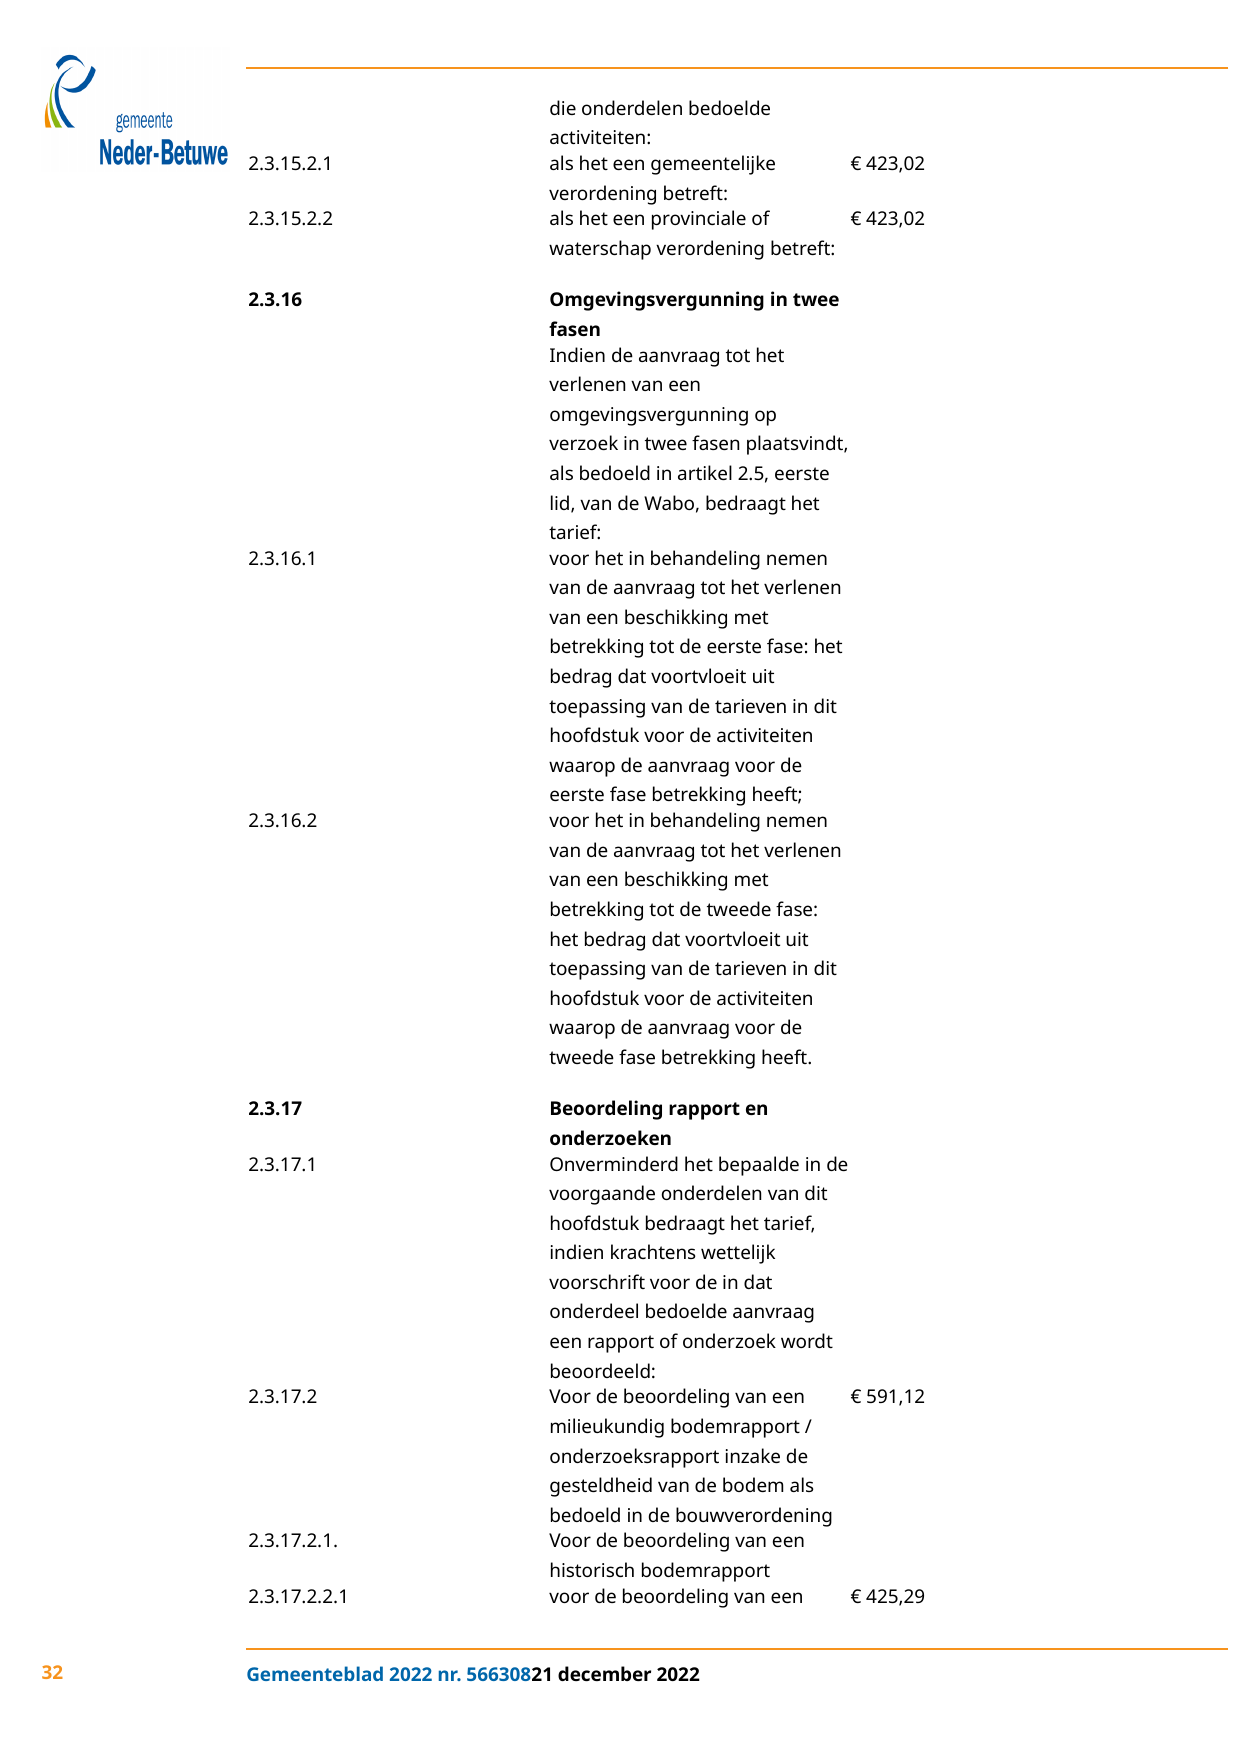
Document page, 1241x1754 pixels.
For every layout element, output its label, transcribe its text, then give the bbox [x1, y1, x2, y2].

table_cell € 423,02 [850, 205, 1152, 261]
table_cell 2.3.17.1 [248, 1151, 549, 1384]
table_cell € 591,12 [850, 1384, 1152, 1528]
table_cell voor het in behandeling nemen van de aanvraag tot het verlenen van een beschikking met betrekking tot de eerste fase: het bedrag dat voortvloeit uit toepassing van de tarieven in dit hoofdstuk voor de activiteiten waarop de aanvraag voor de eerste fase betrekking heeft; [549, 545, 850, 807]
table_cell € 423,02 [850, 150, 1152, 205]
table_cell als het een gemeentelijke verordening betreft: [549, 150, 850, 205]
table_cell [549, 1070, 850, 1096]
table_cell 2.3.17.2.2.1 [248, 1583, 549, 1609]
table_cell Beoordeling rapport en onderzoeken [549, 1096, 850, 1151]
table_cell Omgevingsvergunning in twee fasen [549, 286, 850, 342]
table_cell [248, 95, 549, 150]
table_cell [850, 261, 1152, 286]
table_cell 2.3.17 [248, 1096, 549, 1151]
table_cell 2.3.15.2.2 [248, 205, 549, 261]
table_cell [850, 1070, 1152, 1096]
table_cell 2.3.15.2.1 [248, 150, 549, 205]
table_cell [850, 808, 1152, 1070]
table_cell Voor de beoordeling van een historisch bodemrapport [549, 1528, 850, 1583]
table_cell [850, 342, 1152, 545]
table_cell € 425,29 [850, 1583, 1152, 1609]
table_cell [248, 1070, 549, 1096]
table_cell voor het in behandeling nemen van de aanvraag tot het verlenen van een beschikking met betrekking tot de tweede fase: het bedrag dat voortvloeit uit toepassing van de tarieven in dit hoofdstuk voor de activiteiten waarop de aanvraag voor de tweede fase betrekking heeft. [549, 808, 850, 1070]
table_cell [248, 261, 549, 286]
table_cell die onderdelen bedoelde activiteiten: [549, 95, 850, 150]
table_cell Voor de beoordeling van een milieukundig bodemrapport / onderzoeksrapport inzake de gesteldheid van de bodem als bedoeld in de bouwverordening [549, 1384, 850, 1528]
table_cell 2.3.16.2 [248, 808, 549, 1070]
table_cell 2.3.16.1 [248, 545, 549, 807]
picture [41, 47, 231, 172]
table_cell [850, 1151, 1152, 1384]
table_cell [248, 342, 549, 545]
table_cell voor de beoordeling van een [549, 1583, 850, 1609]
table_cell [850, 95, 1152, 150]
table_cell als het een provinciale of waterschap verordening betreft: [549, 205, 850, 261]
table_cell 2.3.16 [248, 286, 549, 342]
table_cell [549, 261, 850, 286]
table_cell 2.3.17.2.1. [248, 1528, 549, 1583]
table_cell [850, 1096, 1152, 1151]
table_cell [850, 286, 1152, 342]
table_cell [850, 1528, 1152, 1583]
table_cell Onverminderd het bepaalde in de voorgaande onderdelen van dit hoofdstuk bedraagt het tarief, indien krachtens wettelijk voorschrift voor de in dat onderdeel bedoelde aanvraag een rapport of onderzoek wordt beoordeeld: [549, 1151, 850, 1384]
table_cell 2.3.17.2 [248, 1384, 549, 1528]
table_cell [850, 545, 1152, 807]
table_cell Indien de aanvraag tot het verlenen van een omgevingsvergunning op verzoek in twee fasen plaatsvindt, als bedoeld in artikel 2.5, eerste lid, van de Wabo, bedraagt het tarief: [549, 342, 850, 545]
